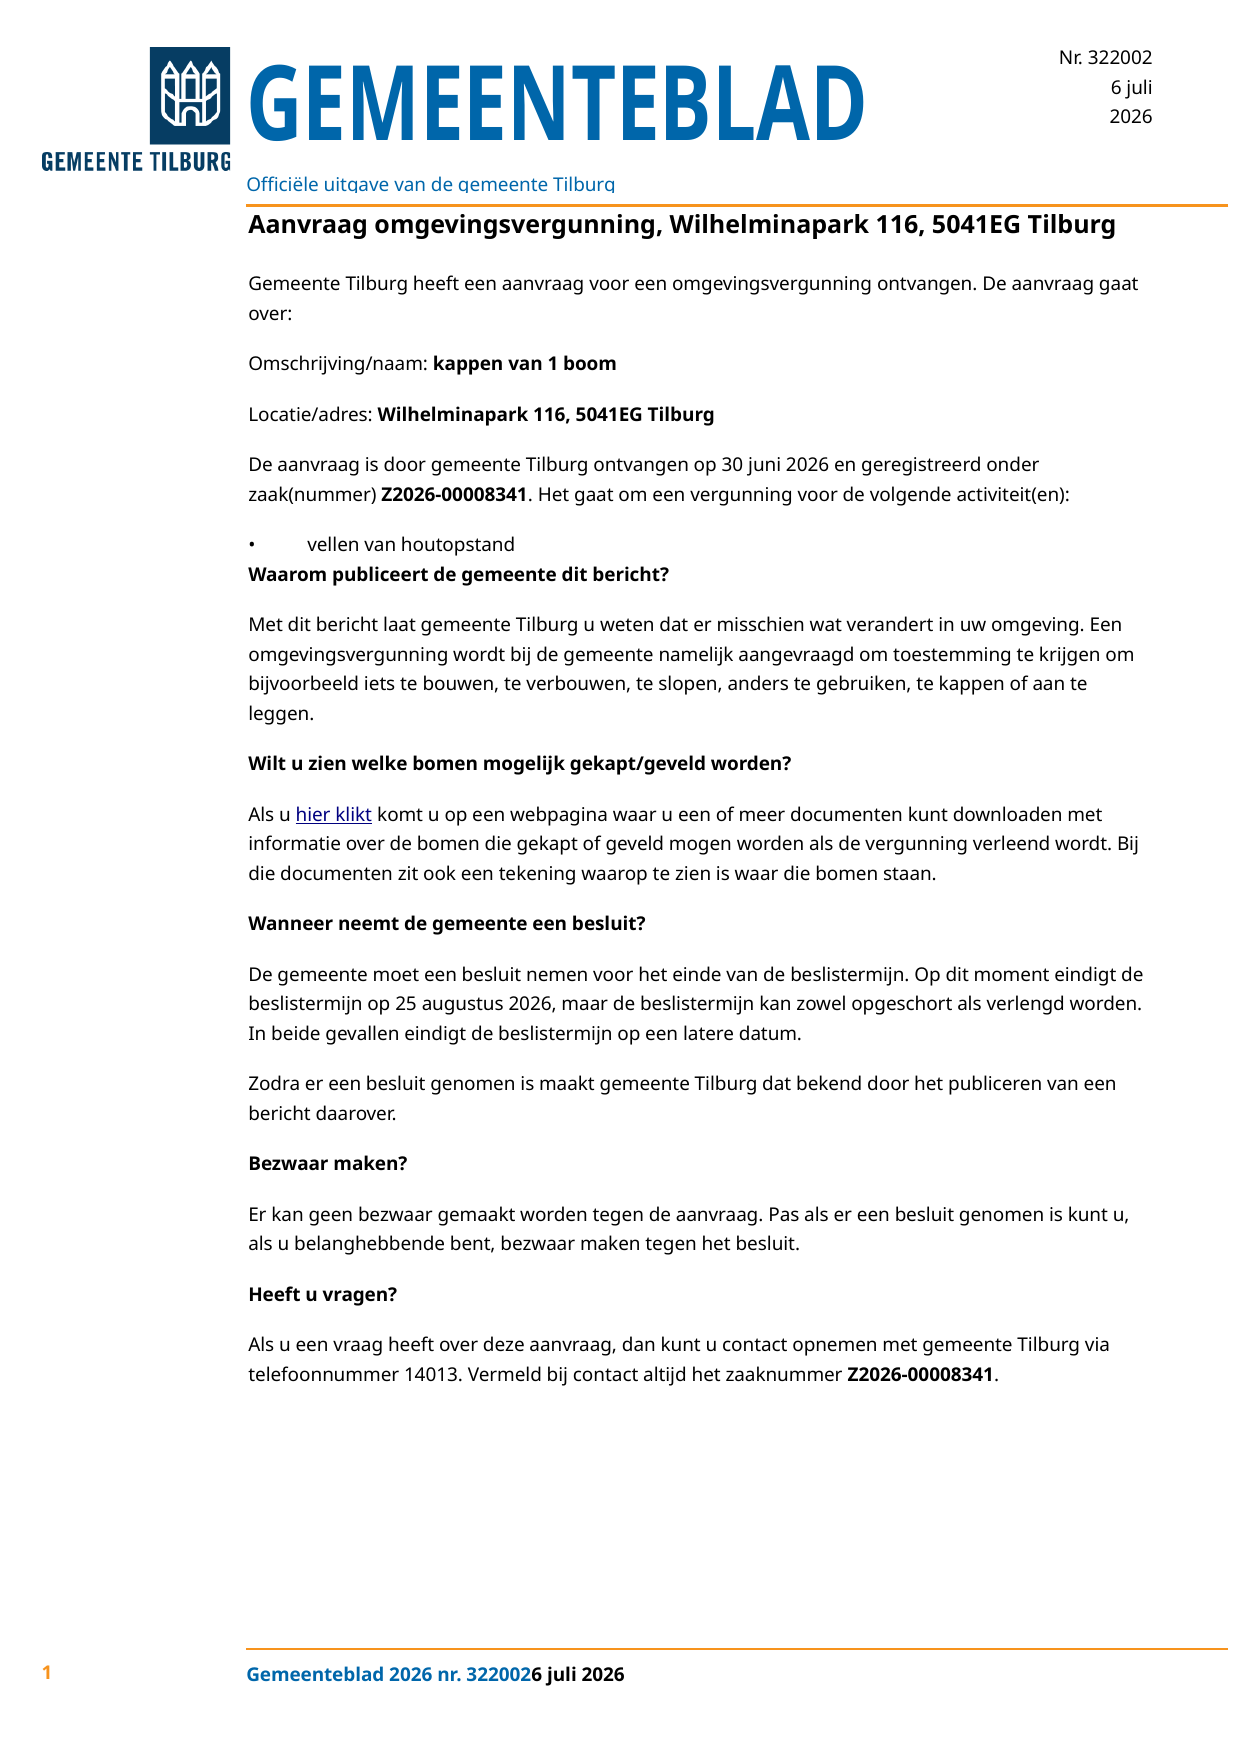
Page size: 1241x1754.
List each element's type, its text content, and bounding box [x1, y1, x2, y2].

text Als u een vraag heeft over deze aanvraag, dan kunt u contact opnemen met gemeente Tilburg via telefoonnummer 14013. Vermeld bij contact altijd het zaaknummer Z2026-00008341. [248, 1331, 1152, 1386]
text Met dit bericht laat gemeente Tilburg u weten dat er misschien wat verandert in uw omgeving. Een omgevingsvergunning wordt bij de gemeente namelijk aangevraagd om toestemming te krijgen om bijvoorbeeld iets te bouwen, te verbouwen, te slopen, anders te gebruiken, te kappen of aan te leggen. [248, 611, 1152, 726]
text Als u hier klikt komt u op een webpagina waar u een of meer documenten kunt downloaden met informatie over de bomen die gekapt of geveld mogen worden als de vergunning verleend wordt. Bij die documenten zit ook een tekening waarop te zien is waar die bomen staan. [248, 801, 1152, 886]
text Er kan geen bezwaar gemaakt worden tegen de aanvraag. Pas als er een besluit genomen is kunt u, als u belanghebbende bent, bezwaar maken tegen het besluit. [248, 1201, 1152, 1256]
text Heeft u vragen? [248, 1281, 1152, 1306]
text Bezwaar maken? [248, 1150, 1152, 1176]
text Aanvraag omgevingsvergunning, Wilhelminapark 116, 5041EG Tilburg [248, 207, 1152, 241]
text Wilt u zien welke bomen mogelijk gekapt/geveld worden? [248, 750, 1152, 776]
text Wanneer neemt de gemeente een besluit? [248, 910, 1152, 936]
text De gemeente moet een besluit nemen voor het einde van de beslistermijn. Op dit moment eindigt de beslistermijn op 25 augustus 2026, maar de beslistermijn kan zowel opgeschort als verlengd worden. In beide gevallen eindigt de beslistermijn op een latere datum. [248, 961, 1152, 1046]
text Omschrijving/naam: kappen van 1 boom [248, 350, 1152, 376]
text Locatie/adres: Wilhelminapark 116, 5041EG Tilburg [248, 401, 1152, 426]
picture [41, 47, 231, 172]
text Waarom publiceert de gemeente dit bericht? [248, 561, 1152, 586]
text Gemeente Tilburg heeft een aanvraag voor een omgevingsvergunning ontvangen. De aanvraag gaat over: [248, 270, 1152, 326]
list vellen van houtopstand [248, 531, 1152, 557]
text De aanvraag is door gemeente Tilburg ontvangen op 30 juni 2026 en geregistreerd onder zaak(nummer) Z2026-00008341. Het gaat om een vergunning voor de volgende activiteit(en): [248, 451, 1152, 506]
text Zodra er een besluit genomen is maakt gemeente Tilburg dat bekend door het publiceren van een bericht daarover. [248, 1070, 1152, 1126]
